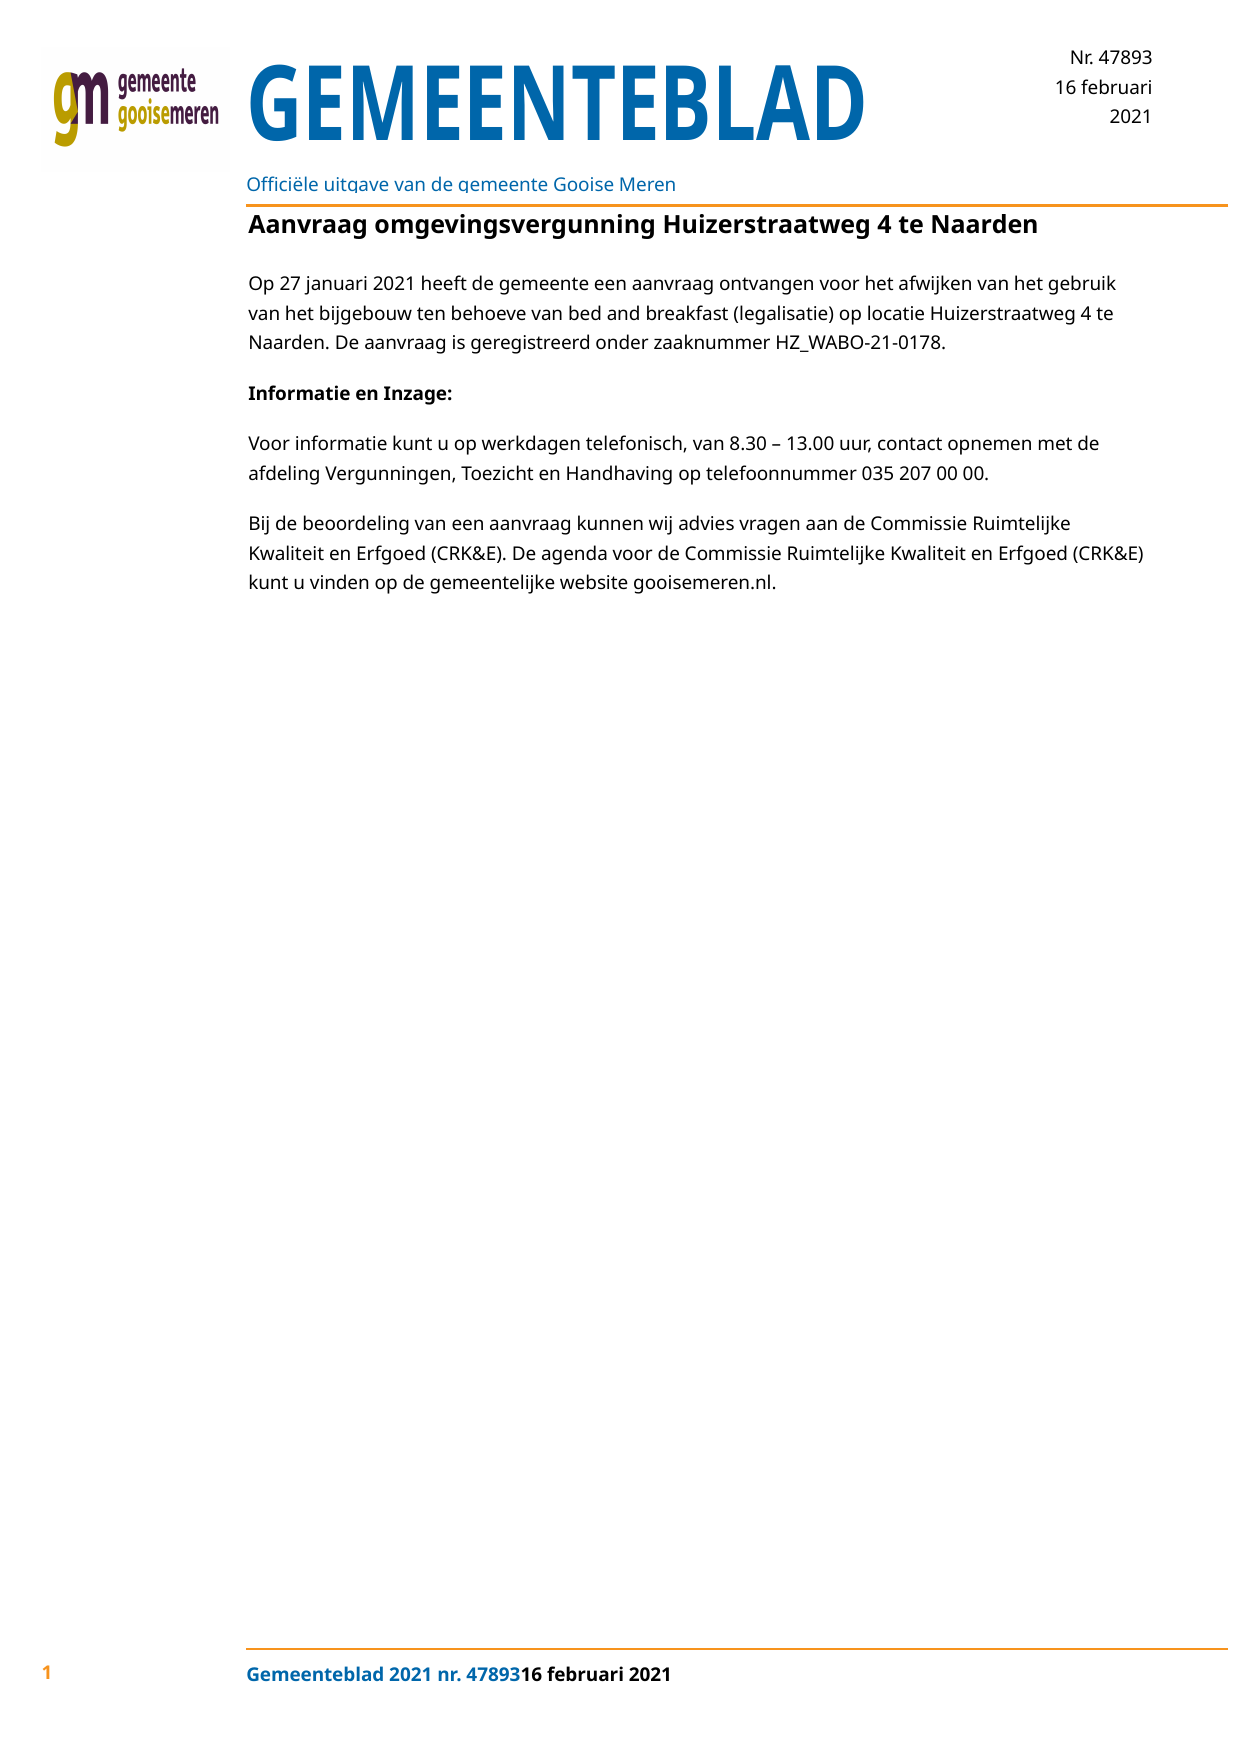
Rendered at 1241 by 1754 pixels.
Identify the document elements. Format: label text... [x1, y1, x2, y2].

picture [41, 47, 231, 172]
text Informatie en Inzage: [248, 380, 1152, 406]
text Voor informatie kunt u op werkdagen telefonisch, van 8.30 – 13.00 uur, contact opnemen met de afdeling Vergunningen, Toezicht en Handhaving op telefoonnummer 035 207 00 00. [248, 430, 1152, 486]
text Op 27 januari 2021 heeft de gemeente een aanvraag ontvangen voor het afwijken van het gebruik van het bijgebouw ten behoeve van bed and breakfast (legalisatie) op locatie Huizerstraatweg 4 te Naarden. De aanvraag is geregistreerd onder zaaknummer HZ_WABO-21-0178. [248, 270, 1152, 355]
text Aanvraag omgevingsvergunning Huizerstraatweg 4 te Naarden [248, 207, 1152, 241]
text Bij de beoordeling van een aanvraag kunnen wij advies vragen aan de Commissie Ruimtelijke Kwaliteit en Erfgoed (CRK&E). De agenda voor de Commissie Ruimtelijke Kwaliteit en Erfgoed (CRK&E) kunt u vinden op de gemeentelijke website gooisemeren.nl. [248, 510, 1152, 595]
